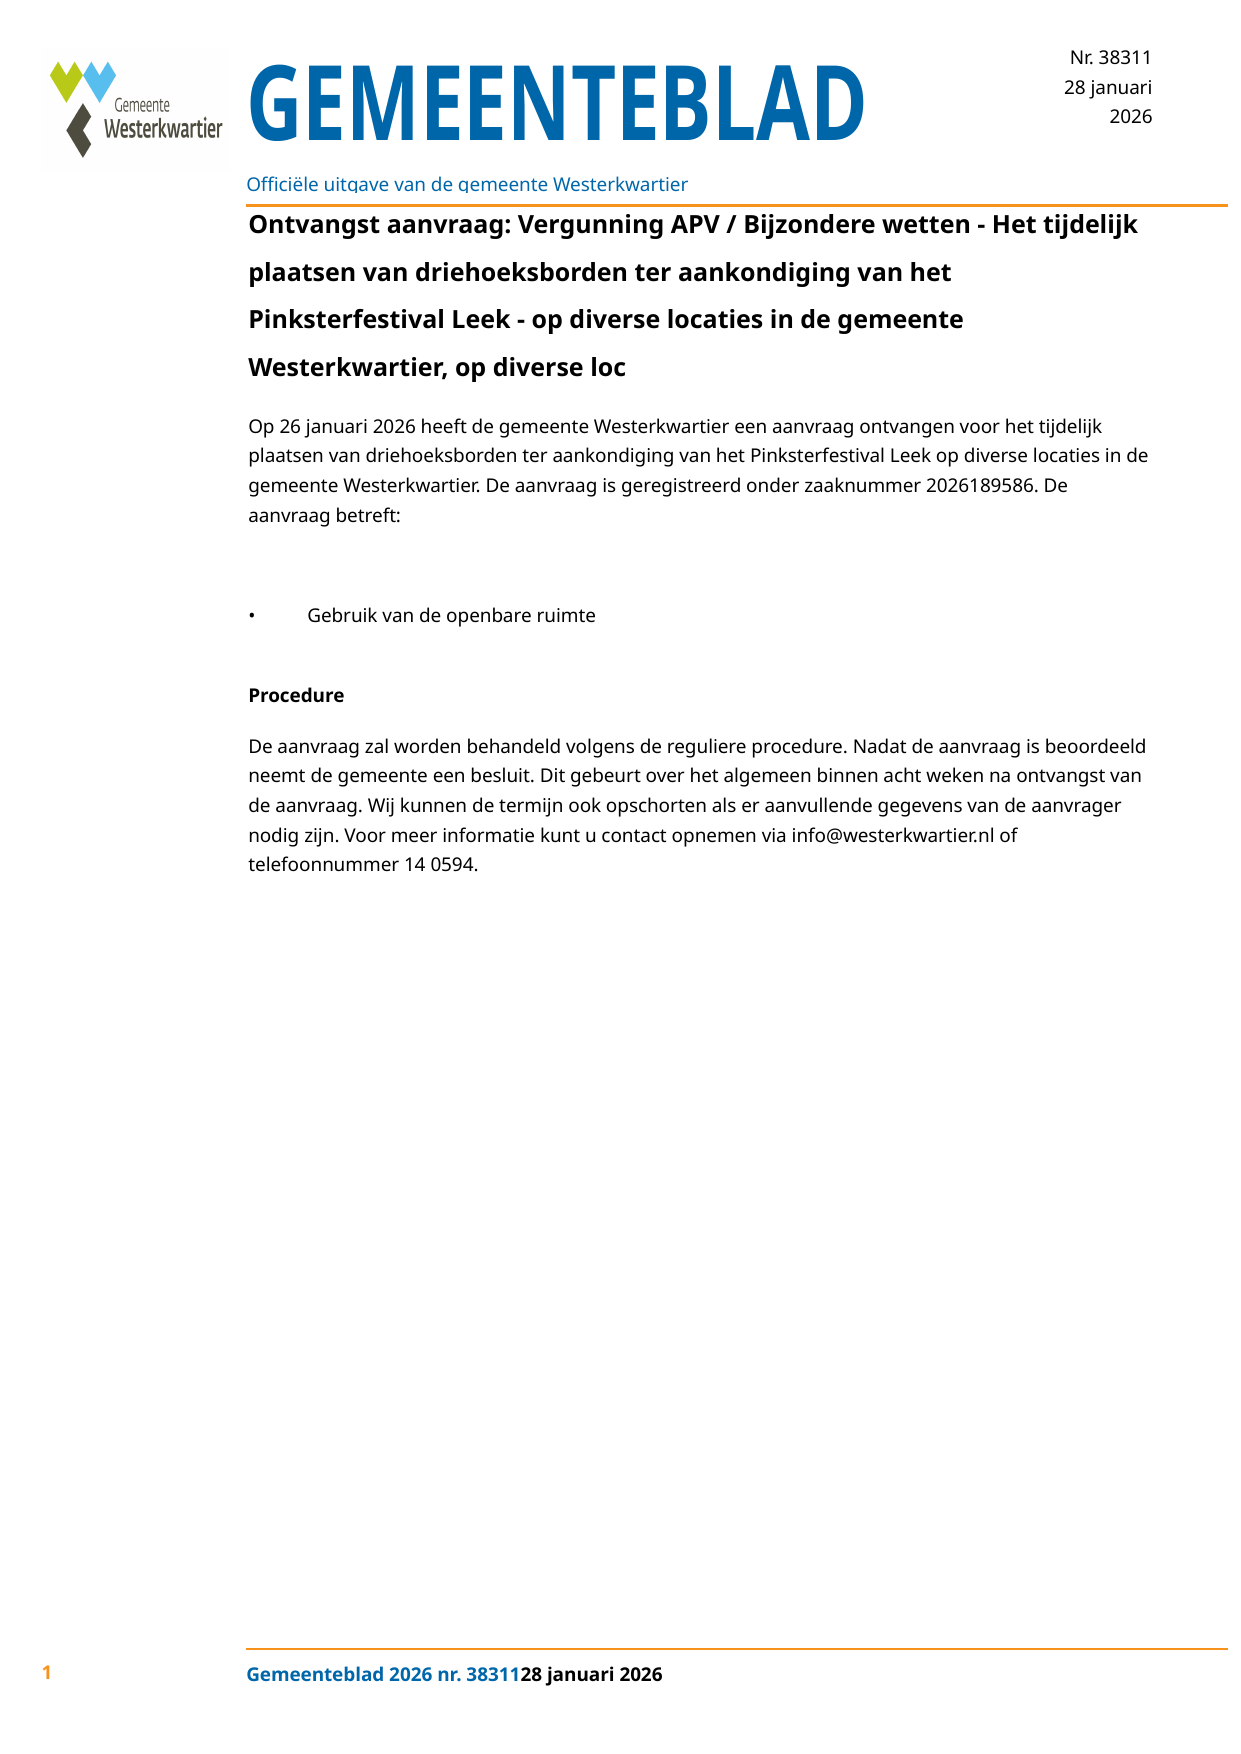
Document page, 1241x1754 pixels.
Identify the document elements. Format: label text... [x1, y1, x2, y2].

text Procedure [248, 683, 1152, 708]
text Ontvangst aanvraag: Vergunning APV / Bijzondere wetten - Het tijdelijk plaatsen van driehoeksborden ter aankondiging van het Pinksterfestival Leek - op diverse locaties in de gemeente Westerkwartier, op diverse loc [248, 207, 1152, 384]
text De aanvraag zal worden behandeld volgens de reguliere procedure. Nadat de aanvraag is beoordeeld neemt de gemeente een besluit. Dit gebeurt over het algemeen binnen acht weken na ontvangst van de aanvraag. Wij kunnen de termijn ook opschorten als er aanvullende gegevens van de aanvrager nodig zijn. Voor meer informatie kunt u contact opnemen via info@westerkwartier.nl of telefoonnummer 14 0594. [248, 733, 1152, 877]
text Op 26 januari 2026 heeft de gemeente Westerkwartier een aanvraag ontvangen voor het tijdelijk plaatsen van driehoeksborden ter aankondiging van het Pinksterfestival Leek op diverse locaties in de gemeente Westerkwartier. De aanvraag is geregistreerd onder zaaknummer 2026189586. De aanvraag betreft: [248, 413, 1152, 528]
list Gebruik van de openbare ruimte [248, 603, 1152, 628]
picture [41, 47, 231, 172]
